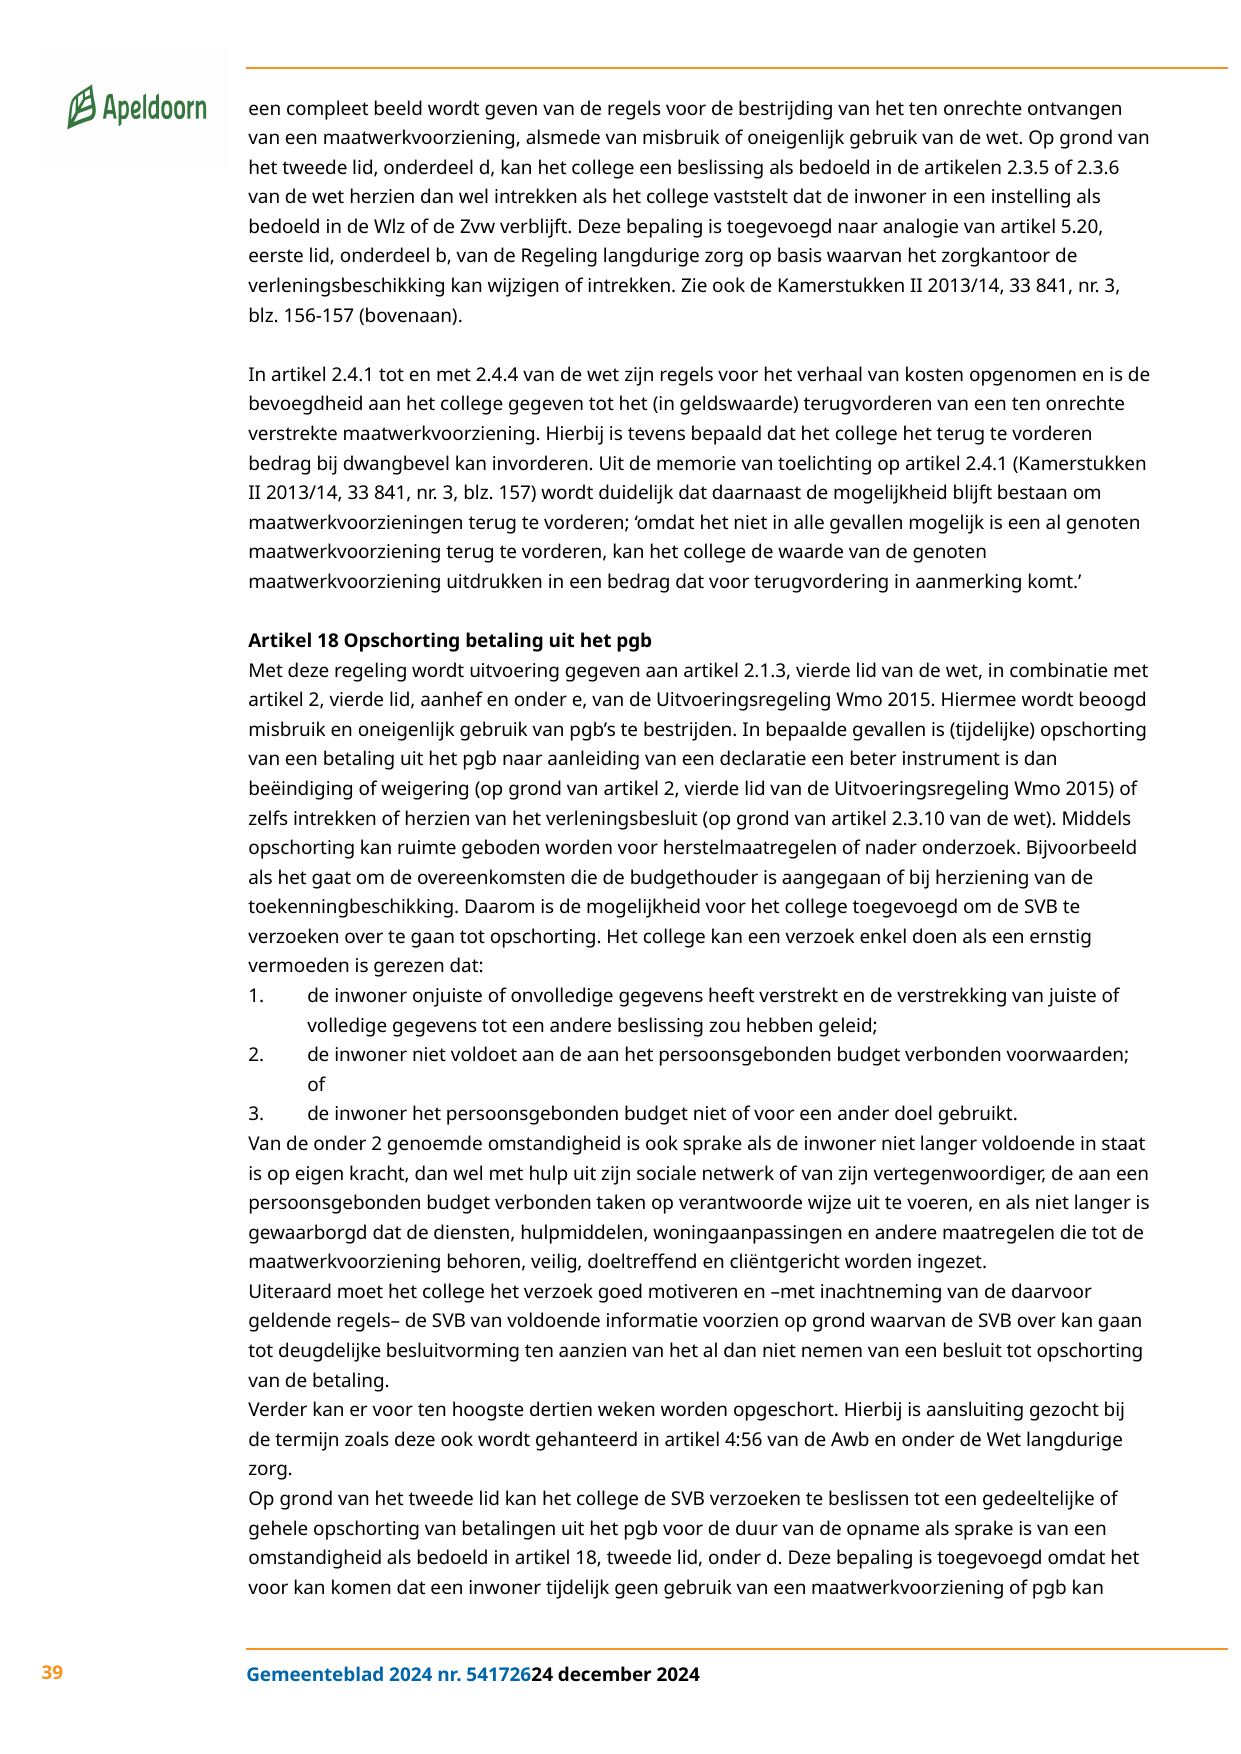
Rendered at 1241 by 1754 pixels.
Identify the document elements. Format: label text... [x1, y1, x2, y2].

list de inwoner niet voldoet aan de aan het persoonsgebonden budget verbonden voorwaarden; of [248, 1041, 1152, 1097]
text Met deze regeling wordt uitvoering gegeven aan artikel 2.1.3, vierde lid van de wet, in combinatie met artikel 2, vierde lid, aanhef en onder e, van de Uitvoeringsregeling Wmo 2015. Hiermee wordt beoogd misbruik en oneigenlijk gebruik van pgb’s te bestrijden. In bepaalde gevallen is (tijdelijke) opschorting van een betaling uit het pgb naar aanleiding van een declaratie een beter instrument is dan beëindiging of weigering (op grond van artikel 2, vierde lid van de Uitvoeringsregeling Wmo 2015) of zelfs intrekken of herzien van het verleningsbesluit (op grond van artikel 2.3.10 van de wet). Middels opschorting kan ruimte geboden worden voor herstelmaatregelen of nader onderzoek. Bijvoorbeeld als het gaat om de overeenkomsten die de budgethouder is aangegaan of bij herziening van de toekenningbeschikking. Daarom is de mogelijkheid voor het college toegevoegd om de SVB te verzoeken over te gaan tot opschorting. Het college kan een verzoek enkel doen als een ernstig vermoeden is gerezen dat: [248, 657, 1152, 978]
list de inwoner het persoonsgebonden budget niet of voor een ander doel gebruikt. [248, 1101, 1152, 1126]
text Verder kan er voor ten hoogste dertien weken worden opgeschort. Hierbij is aansluiting gezocht bij de termijn zoals deze ook wordt gehanteerd in artikel 4:56 van de Awb en onder de Wet langdurige zorg. [248, 1396, 1152, 1481]
text Van de onder 2 genoemde omstandigheid is ook sprake als de inwoner niet langer voldoende in staat is op eigen kracht, dan wel met hulp uit zijn sociale netwerk of van zijn vertegenwoordiger, de aan een persoonsgebonden budget verbonden taken op verantwoorde wijze uit te voeren, en als niet langer is gewaarborgd dat de diensten, hulpmiddelen, woningaanpassingen en andere maatregelen die tot de maatwerkvoorziening behoren, veilig, doeltreffend en cliëntgericht worden ingezet. [248, 1130, 1152, 1274]
text In artikel 2.4.1 tot en met 2.4.4 van de wet zijn regels voor het verhaal van kosten opgenomen en is de bevoegdheid aan het college gegeven tot het (in geldswaarde) terugvorderen van een ten onrechte verstrekte maatwerkvoorziening. Hierbij is tevens bepaald dat het college het terug te vorderen bedrag bij dwangbevel kan invorderen. Uit de memorie van toelichting op artikel 2.4.1 (Kamerstukken II 2013/14, 33 841, nr. 3, blz. 157) wordt duidelijk dat daarnaast de mogelijkheid blijft bestaan om maatwerkvoorzieningen terug te vorderen; ‘omdat het niet in alle gevallen mogelijk is een al genoten maatwerkvoorziening terug te vorderen, kan het college de waarde van de genoten maatwerkvoorziening uitdrukken in een bedrag dat voor terugvordering in aanmerking komt.’ [248, 361, 1152, 594]
text Uiteraard moet het college het verzoek goed motiveren en –met inachtneming van de daarvoor geldende regels– de SVB van voldoende informatie voorzien op grond waarvan de SVB over kan gaan tot deugdelijke besluitvorming ten aanzien van het al dan niet nemen van een besluit tot opschorting van de betaling. [248, 1278, 1152, 1393]
text Op grond van het tweede lid kan het college de SVB verzoeken te beslissen tot een gedeeltelijke of gehele opschorting van betalingen uit het pgb voor de duur van de opname als sprake is van een omstandigheid als bedoeld in artikel 18, tweede lid, onder d. Deze bepaling is toegevoegd omdat het voor kan komen dat een inwoner tijdelijk geen gebruik van een maatwerkvoorziening of pgb kan [248, 1485, 1152, 1600]
text een compleet beeld wordt geven van de regels voor de bestrijding van het ten onrechte ontvangen van een maatwerkvoorziening, alsmede van misbruik of oneigenlijk gebruik van de wet. Op grond van het tweede lid, onderdeel d, kan het college een beslissing als bedoeld in de artikelen 2.3.5 of 2.3.6 van de wet herzien dan wel intrekken als het college vaststelt dat de inwoner in een instelling als bedoeld in de Wlz of de Zvw verblijft. Deze bepaling is toegevoegd naar analogie van artikel 5.20, eerste lid, onderdeel b, van de Regeling langdurige zorg op basis waarvan het zorgkantoor de verleningsbeschikking kan wijzigen of intrekken. Zie ook de Kamerstukken II 2013/14, 33 841, nr. 3, blz. 156-157 (bovenaan). [248, 95, 1152, 328]
text Artikel 18 Opschorting betaling uit het pgb [248, 627, 1152, 653]
list de inwoner onjuiste of onvolledige gegevens heeft verstrekt en de verstrekking van juiste of volledige gegevens tot een andere beslissing zou hebben geleid; [248, 982, 1152, 1038]
picture [41, 47, 231, 172]
